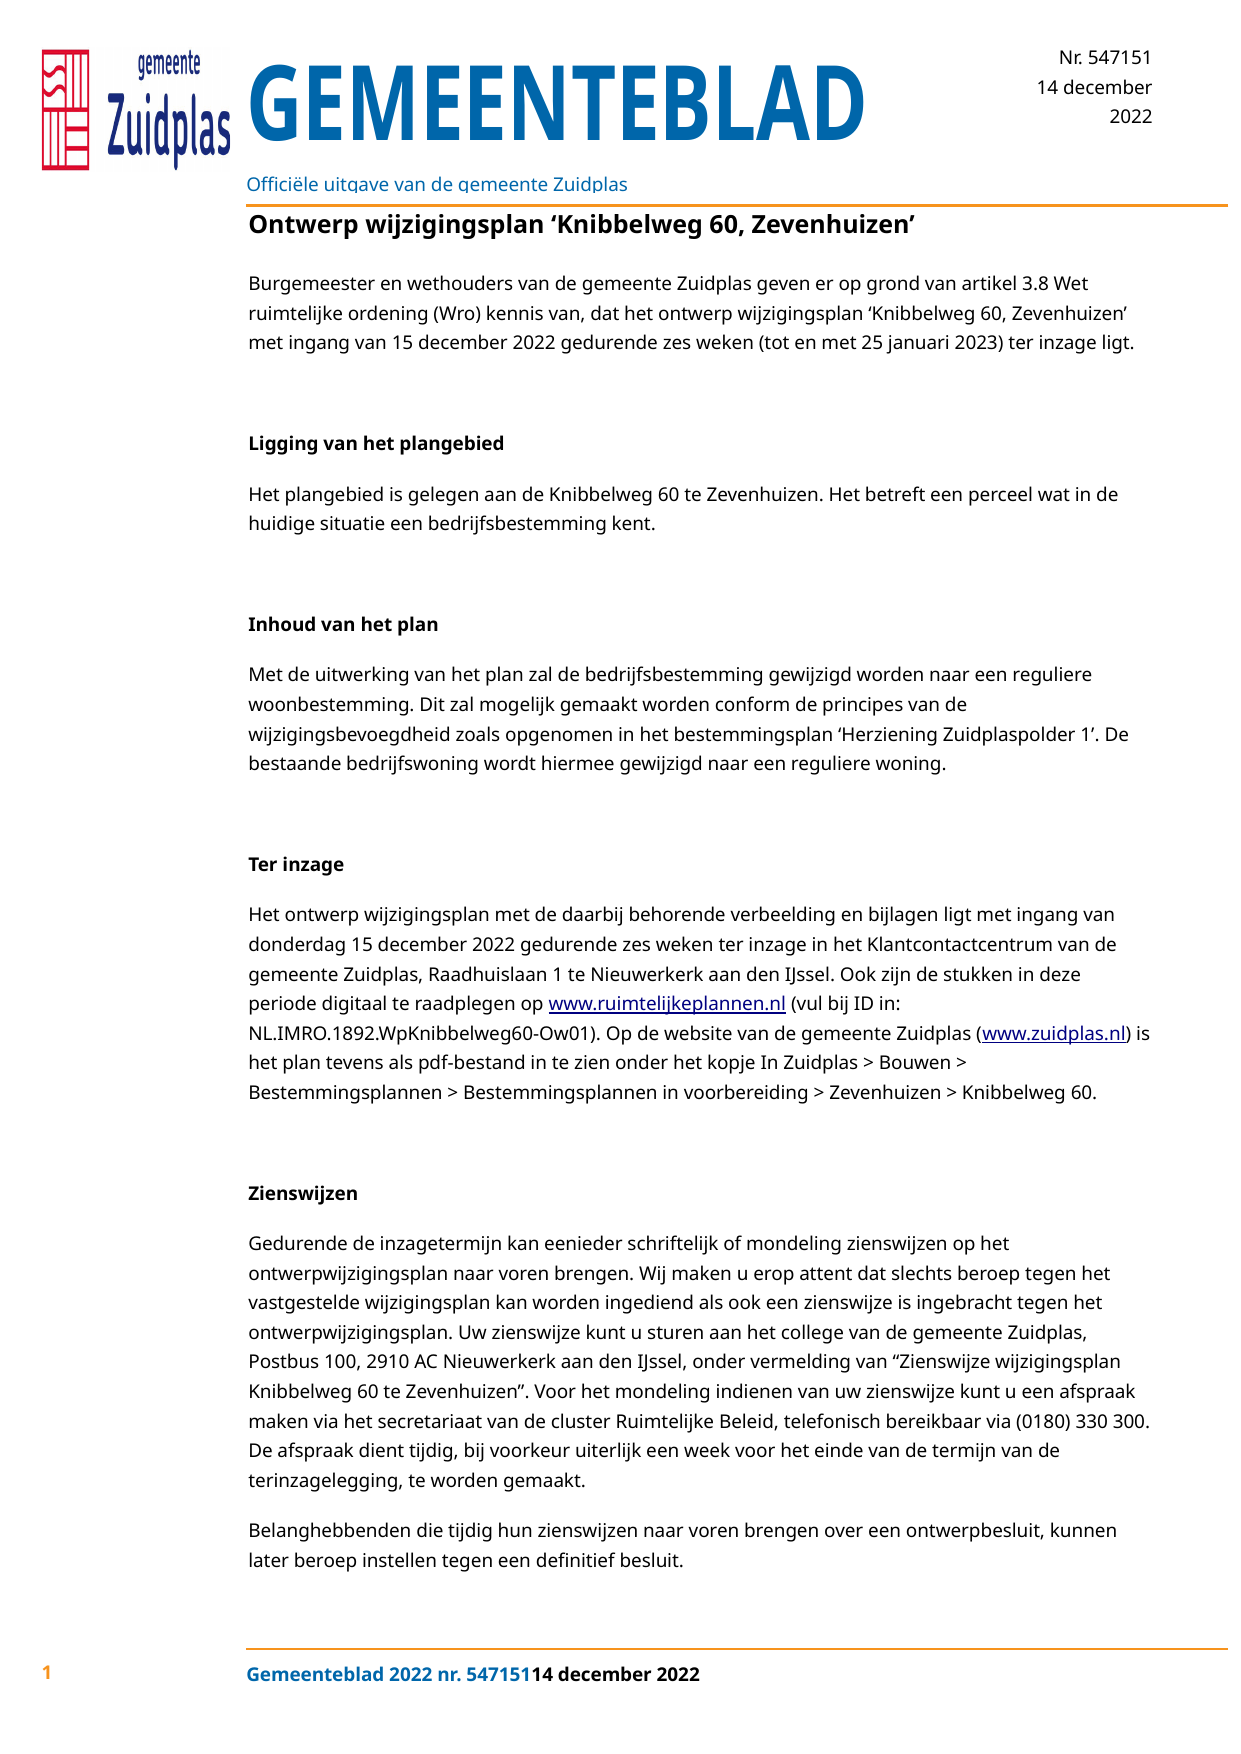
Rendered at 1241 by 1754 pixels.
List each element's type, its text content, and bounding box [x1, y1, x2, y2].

text Het plangebied is gelegen aan de Knibbelweg 60 te Zevenhuizen. Het betreft een perceel wat in de huidige situatie een bedrijfsbestemming kent. [248, 481, 1152, 536]
text Burgemeester en wethouders van de gemeente Zuidplas geven er op grond van artikel 3.8 Wet ruimtelijke ordening (Wro) kennis van, dat het ontwerp wijzigingsplan ‘Knibbelweg 60, Zevenhuizen’ met ingang van 15 december 2022 gedurende zes weken (tot en met 25 januari 2023) ter inzage ligt. [248, 270, 1152, 355]
picture [41, 47, 231, 172]
text Ontwerp wijzigingsplan ‘Knibbelweg 60, Zevenhuizen’ [248, 207, 1152, 241]
text Ter inzage [248, 851, 1152, 877]
text Het ontwerp wijzigingsplan met de daarbij behorende verbeelding en bijlagen ligt met ingang van donderdag 15 december 2022 gedurende zes weken ter inzage in het Klantcontactcentrum van de gemeente Zuidplas, Raadhuislaan 1 te Nieuwerkerk aan den IJssel. Ook zijn de stukken in deze periode digitaal te raadplegen op www.ruimtelijkeplannen.nl (vul bij ID in: NL.IMRO.1892.WpKnibbelweg60-Ow01). Op de website van de gemeente Zuidplas (www.zuidplas.nl) is het plan tevens als pdf-bestand in te zien onder het kopje In Zuidplas > Bouwen > Bestemmingsplannen > Bestemmingsplannen in voorbereiding > Zevenhuizen > Knibbelweg 60. [248, 902, 1152, 1105]
text Belanghebbenden die tijdig hun zienswijzen naar voren brengen over een ontwerpbesluit, kunnen later beroep instellen tegen een definitief besluit. [248, 1517, 1152, 1573]
text Gedurende de inzagetermijn kan eenieder schriftelijk of mondeling zienswijzen op het ontwerpwijzigingsplan naar voren brengen. Wij maken u erop attent dat slechts beroep tegen het vastgestelde wijzigingsplan kan worden ingediend als ook een zienswijze is ingebracht tegen het ontwerpwijzigingsplan. Uw zienswijze kunt u sturen aan het college van de gemeente Zuidplas, Postbus 100, 2910 AC Nieuwerkerk aan den IJssel, onder vermelding van “Zienswijze wijzigingsplan Knibbelweg 60 te Zevenhuizen”. Voor het mondeling indienen van uw zienswijze kunt u een afspraak maken via het secretariaat van de cluster Ruimtelijke Beleid, telefonisch bereikbaar via (0180) 330 300. De afspraak dient tijdig, bij voorkeur uiterlijk een week voor het einde van de termijn van de terinzagelegging, te worden gemaakt. [248, 1230, 1152, 1493]
text Ligging van het plangebied [248, 430, 1152, 456]
text Zienswijzen [248, 1180, 1152, 1206]
text Met de uitwerking van het plan zal de bedrijfsbestemming gewijzigd worden naar een reguliere woonbestemming. Dit zal mogelijk gemaakt worden conform de principes van de wijzigingsbevoegdheid zoals opgenomen in het bestemmingsplan ‘Herziening Zuidplaspolder 1’. De bestaande bedrijfswoning wordt hiermee gewijzigd naar een reguliere woning. [248, 662, 1152, 776]
text Inhoud van het plan [248, 611, 1152, 637]
